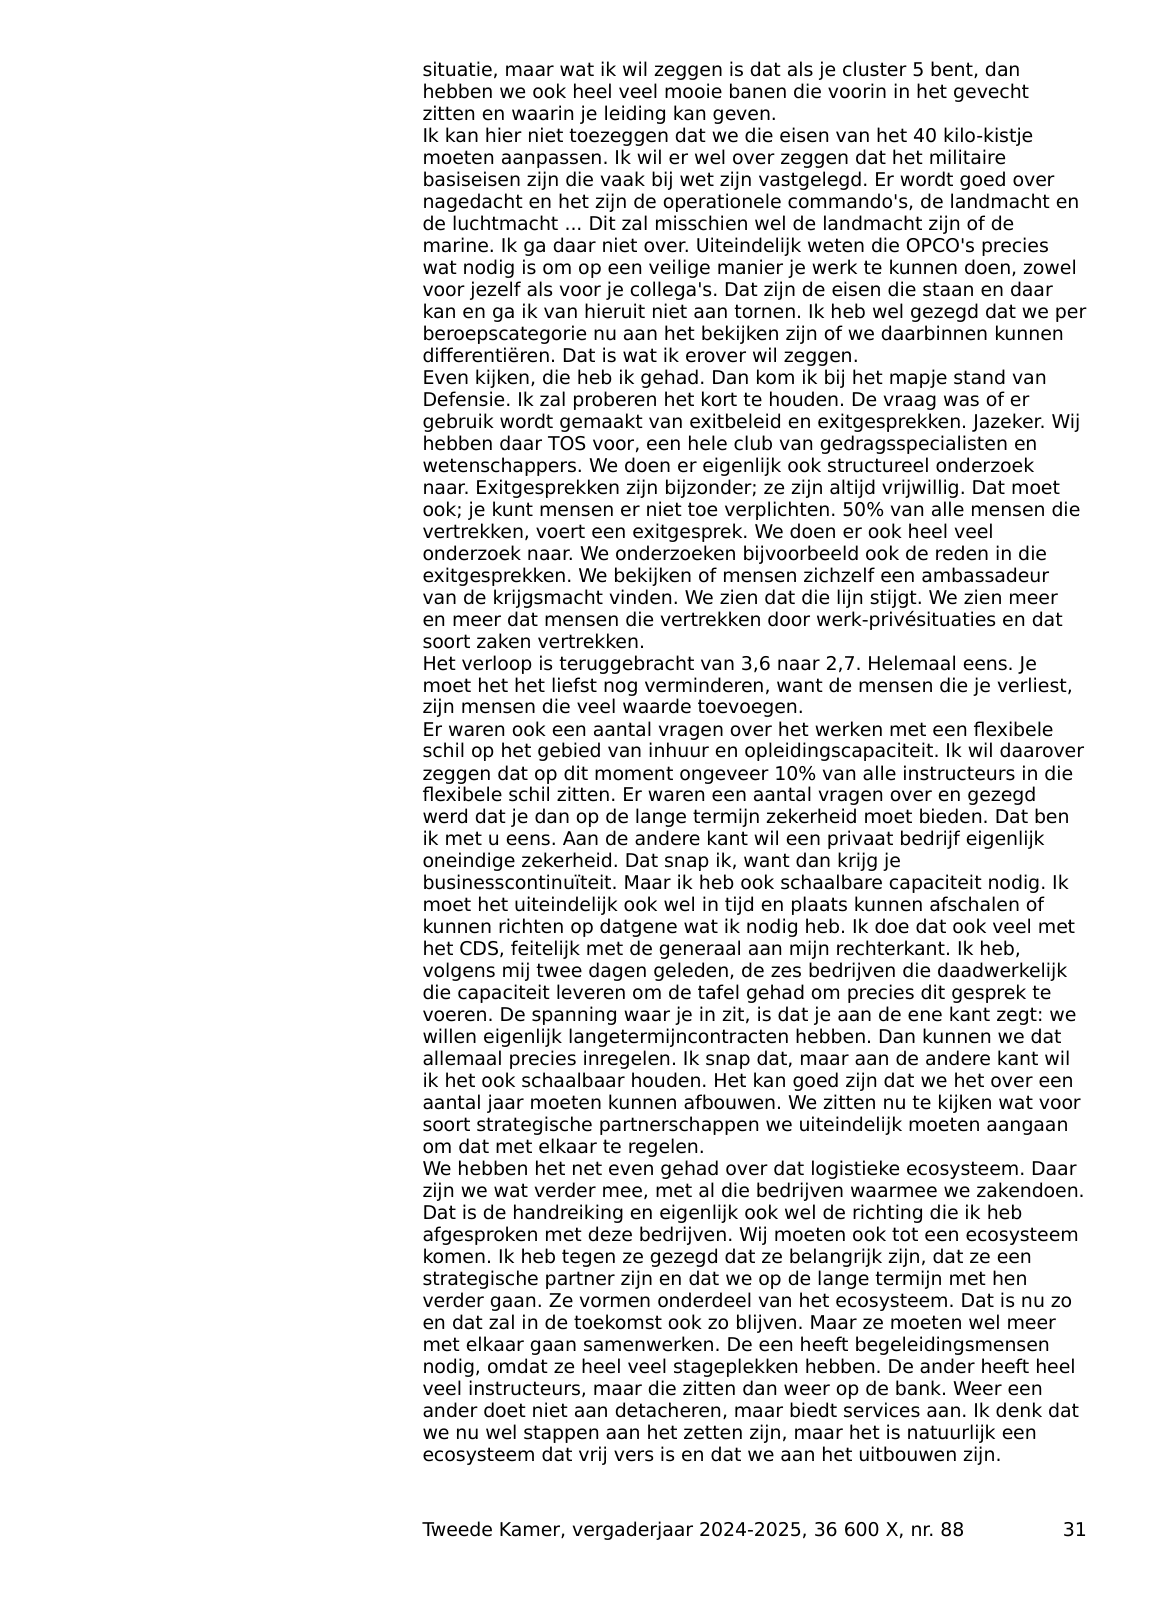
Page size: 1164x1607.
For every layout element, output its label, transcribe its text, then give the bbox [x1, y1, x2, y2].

text Er waren ook een aantal vragen over het werken met een flexibele schil op het gebied van inhuur en opleidingscapaciteit. Ik wil daarover zeggen dat op dit moment ongeveer 10% van alle instructeurs in die flexibele schil zitten. Er waren een aantal vragen over en gezegd werd dat je dan op de lange termijn zekerheid moet bieden. Dat ben ik met u eens. Aan de andere kant wil een privaat bedrijf eigenlijk oneindige zekerheid. Dat snap ik, want dan krijg je businesscontinuïteit. Maar ik heb ook schaalbare capaciteit nodig. Ik moet het uiteindelijk ook wel in tijd en plaats kunnen afschalen of kunnen richten op datgene wat ik nodig heb. Ik doe dat ook veel met het CDS, feitelijk met de generaal aan mijn rechterkant. Ik heb, volgens mij twee dagen geleden, de zes bedrijven die daadwerkelijk die capaciteit leveren om de tafel gehad om precies dit gesprek te voeren. De spanning waar je in zit, is dat je aan de ene kant zegt: we willen eigenlijk langetermijncontracten hebben. Dan kunnen we dat allemaal precies inregelen. Ik snap dat, maar aan de andere kant wil ik het ook schaalbaar houden. Het kan goed zijn dat we het over een aantal jaar moeten kunnen afbouwen. We zitten nu te kijken wat voor soort strategische partnerschappen we uiteindelijk moeten aangaan om dat met elkaar te regelen. [422, 718, 1087, 1158]
text Even kijken, die heb ik gehad. Dan kom ik bij het mapje stand van Defensie. Ik zal proberen het kort te houden. De vraag was of er gebruik wordt gemaakt van exitbeleid en exitgesprekken. Jazeker. Wij hebben daar TOS voor, een hele club van gedragsspecialisten en wetenschappers. We doen er eigenlijk ook structureel onderzoek naar. Exitgesprekken zijn bijzonder; ze zijn altijd vrijwillig. Dat moet ook; je kunt mensen er niet toe verplichten. 50% van alle mensen die vertrekken, voert een exitgesprek. We doen er ook heel veel onderzoek naar. We onderzoeken bijvoorbeeld ook de reden in die exitgesprekken. We bekijken of mensen zichzelf een ambassadeur van de krijgsmacht vinden. We zien dat die lijn stijgt. We zien meer en meer dat mensen die vertrekken door werk-privésituaties en dat soort zaken vertrekken. [422, 367, 1087, 652]
text Ik kan hier niet toezeggen dat we die eisen van het 40 kilo-kistje moeten aanpassen. Ik wil er wel over zeggen dat het militaire basiseisen zijn die vaak bij wet zijn vastgelegd. Er wordt goed over nagedacht en het zijn de operationele commando's, de landmacht en de luchtmacht ... Dit zal misschien wel de landmacht zijn of de marine. Ik ga daar niet over. Uiteindelijk weten die OPCO's precies wat nodig is om op een veilige manier je werk te kunnen doen, zowel voor jezelf als voor je collega's. Dat zijn de eisen die staan en daar kan en ga ik van hieruit niet aan tornen. Ik heb wel gezegd dat we per beroepscategorie nu aan het bekijken zijn of we daarbinnen kunnen differentiëren. Dat is wat ik erover wil zeggen. [422, 125, 1087, 367]
text Het verloop is teruggebracht van 3,6 naar 2,7. Helemaal eens. Je moet het het liefst nog verminderen, want de mensen die je verliest, zijn mensen die veel waarde toevoegen. [422, 652, 1087, 718]
text situatie, maar wat ik wil zeggen is dat als je cluster 5 bent, dan hebben we ook heel veel mooie banen die voorin in het gevecht zitten en waarin je leiding kan geven. [422, 59, 1087, 125]
text We hebben het net even gehad over dat logistieke ecosysteem. Daar zijn we wat verder mee, met al die bedrijven waarmee we zakendoen. Dat is de handreiking en eigenlijk ook wel de richting die ik heb afgesproken met deze bedrijven. Wij moeten ook tot een ecosysteem komen. Ik heb tegen ze gezegd dat ze belangrijk zijn, dat ze een strategische partner zijn en dat we op de lange termijn met hen verder gaan. Ze vormen onderdeel van het ecosysteem. Dat is nu zo en dat zal in de toekomst ook zo blijven. Maar ze moeten wel meer met elkaar gaan samenwerken. De een heeft begeleidingsmensen nodig, omdat ze heel veel stageplekken hebben. De ander heeft heel veel instructeurs, maar die zitten dan weer op de bank. Weer een ander doet niet aan detacheren, maar biedt services aan. Ik denk dat we nu wel stappen aan het zetten zijn, maar het is natuurlijk een ecosysteem dat vrij vers is en dat we aan het uitbouwen zijn. [422, 1158, 1087, 1466]
